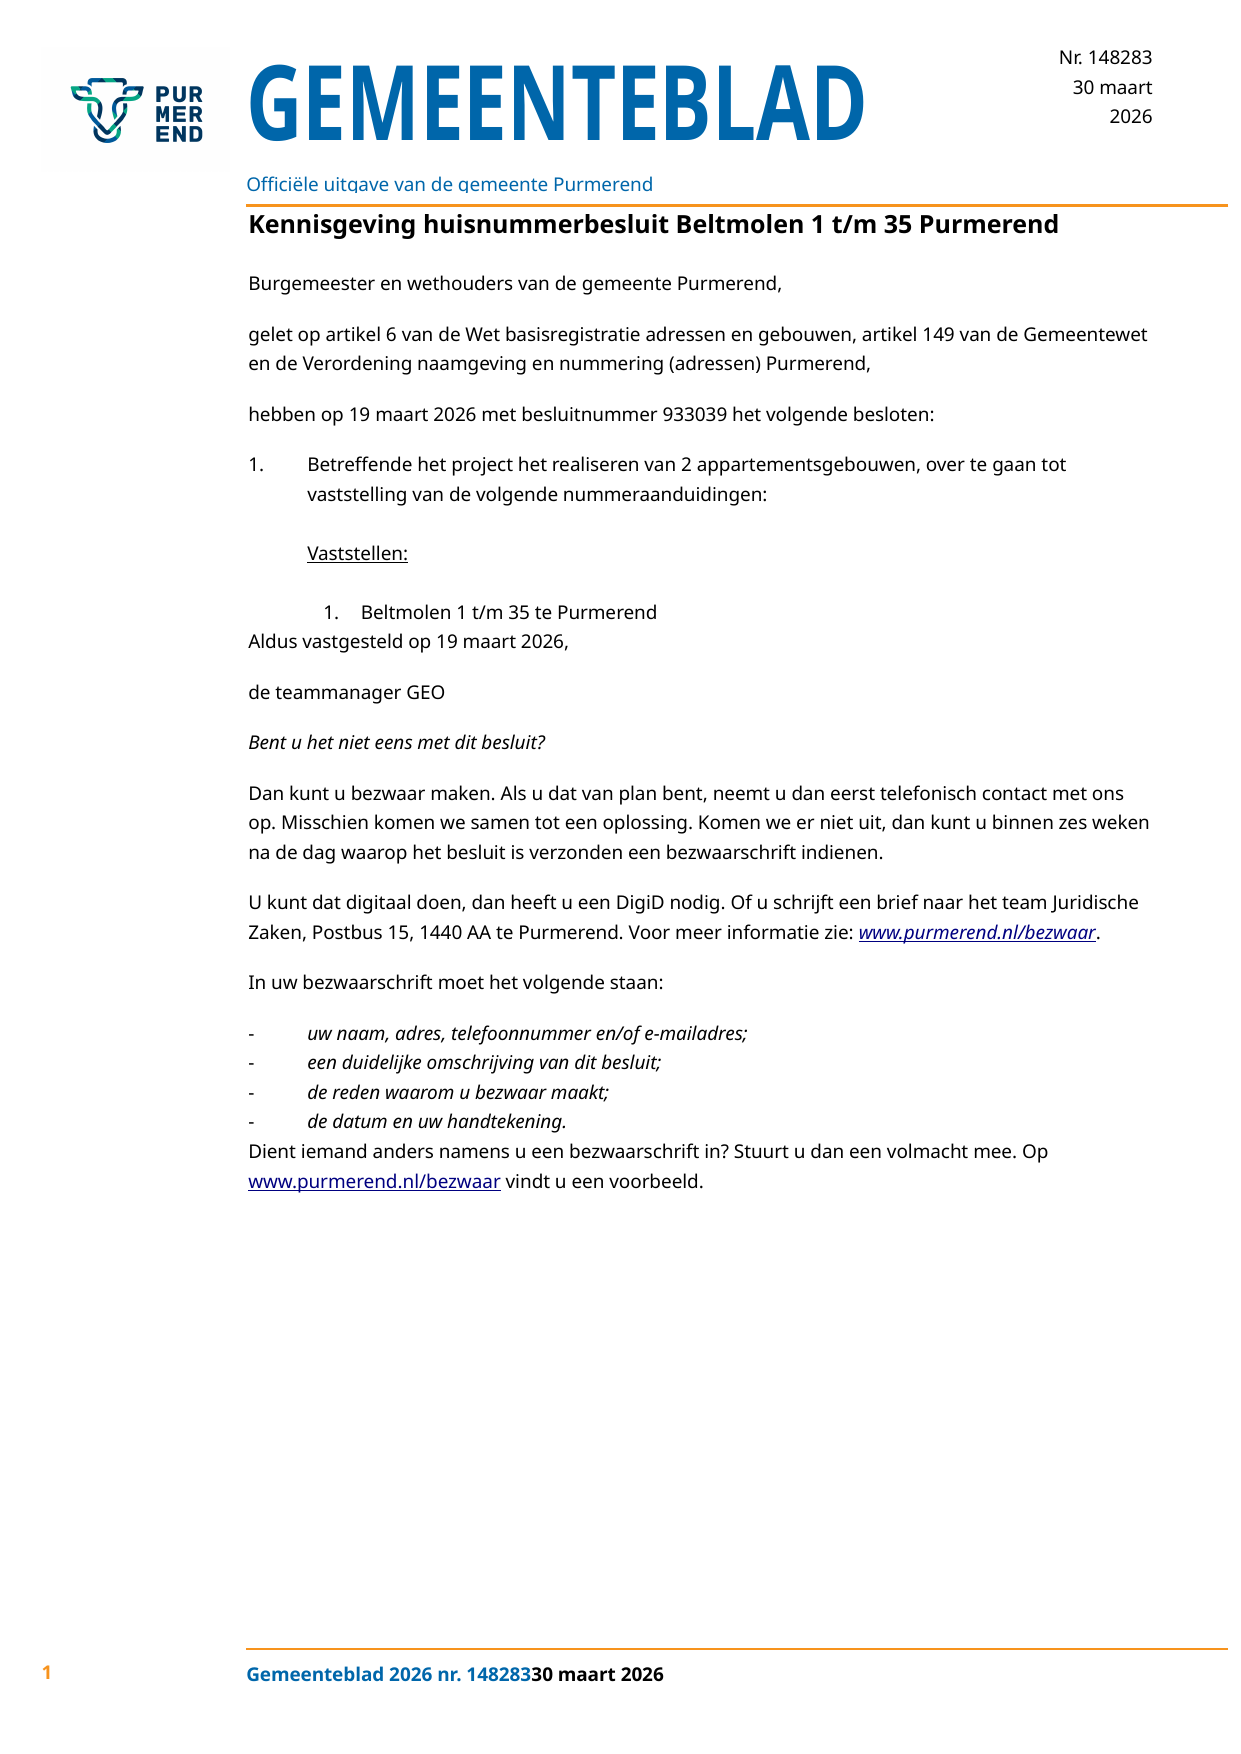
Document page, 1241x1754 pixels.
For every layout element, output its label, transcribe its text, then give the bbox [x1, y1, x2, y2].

text gelet op artikel 6 van de Wet basisregistratie adressen en gebouwen, artikel 149 van de Gemeentewet en de Verordening naamgeving en nummering (adressen) Purmerend, [248, 321, 1152, 376]
list uw naam, adres, telefoonnummer en/of e-mailadres; [248, 1020, 1152, 1046]
text In uw bezwaarschrift moet het volgende staan: [248, 969, 1152, 995]
list Beltmolen 1 t/m 35 te Purmerend [323, 599, 1152, 625]
text Burgemeester en wethouders van de gemeente Purmerend, [248, 270, 1152, 296]
list Betreffende het project het realiseren van 2 appartementsgebouwen, over te gaan tot vaststelling van de volgende nummeraanduidingen: [248, 451, 1152, 506]
text hebben op 19 maart 2026 met besluitnummer 933039 het volgende besloten: [248, 401, 1152, 426]
list de datum en uw handtekening. [248, 1109, 1152, 1134]
text Aldus vastgesteld op 19 maart 2026, [248, 629, 1152, 654]
picture [41, 47, 231, 172]
text Kennisgeving huisnummerbesluit Beltmolen 1 t/m 35 Purmerend [248, 207, 1152, 241]
text Dient iemand anders namens u een bezwaarschrift in? Stuurt u dan een volmacht mee. Op www.purmerend.nl/bezwaar vindt u een voorbeeld. [248, 1138, 1152, 1193]
text U kunt dat digitaal doen, dan heeft u een DigiD nodig. Of u schrijft een brief naar het team Juridische Zaken, Postbus 15, 1440 AA te Purmerend. Voor meer informatie zie: www.purmerend.nl/bezwaar. [248, 889, 1152, 945]
text de teammanager GEO [248, 679, 1152, 705]
list een duidelijke omschrijving van dit besluit; [248, 1049, 1152, 1075]
list de reden waarom u bezwaar maakt; [248, 1079, 1152, 1105]
text Dan kunt u bezwaar maken. Als u dat van plan bent, neemt u dan eerst telefonisch contact met ons op. Misschien komen we samen tot een oplossing. Komen we er niet uit, dan kunt u binnen zes weken na de dag waarop het besluit is verzonden een bezwaarschrift indienen. [248, 780, 1152, 865]
list Vaststellen: [248, 540, 1152, 566]
text Bent u het niet eens met dit besluit? [248, 729, 1152, 755]
